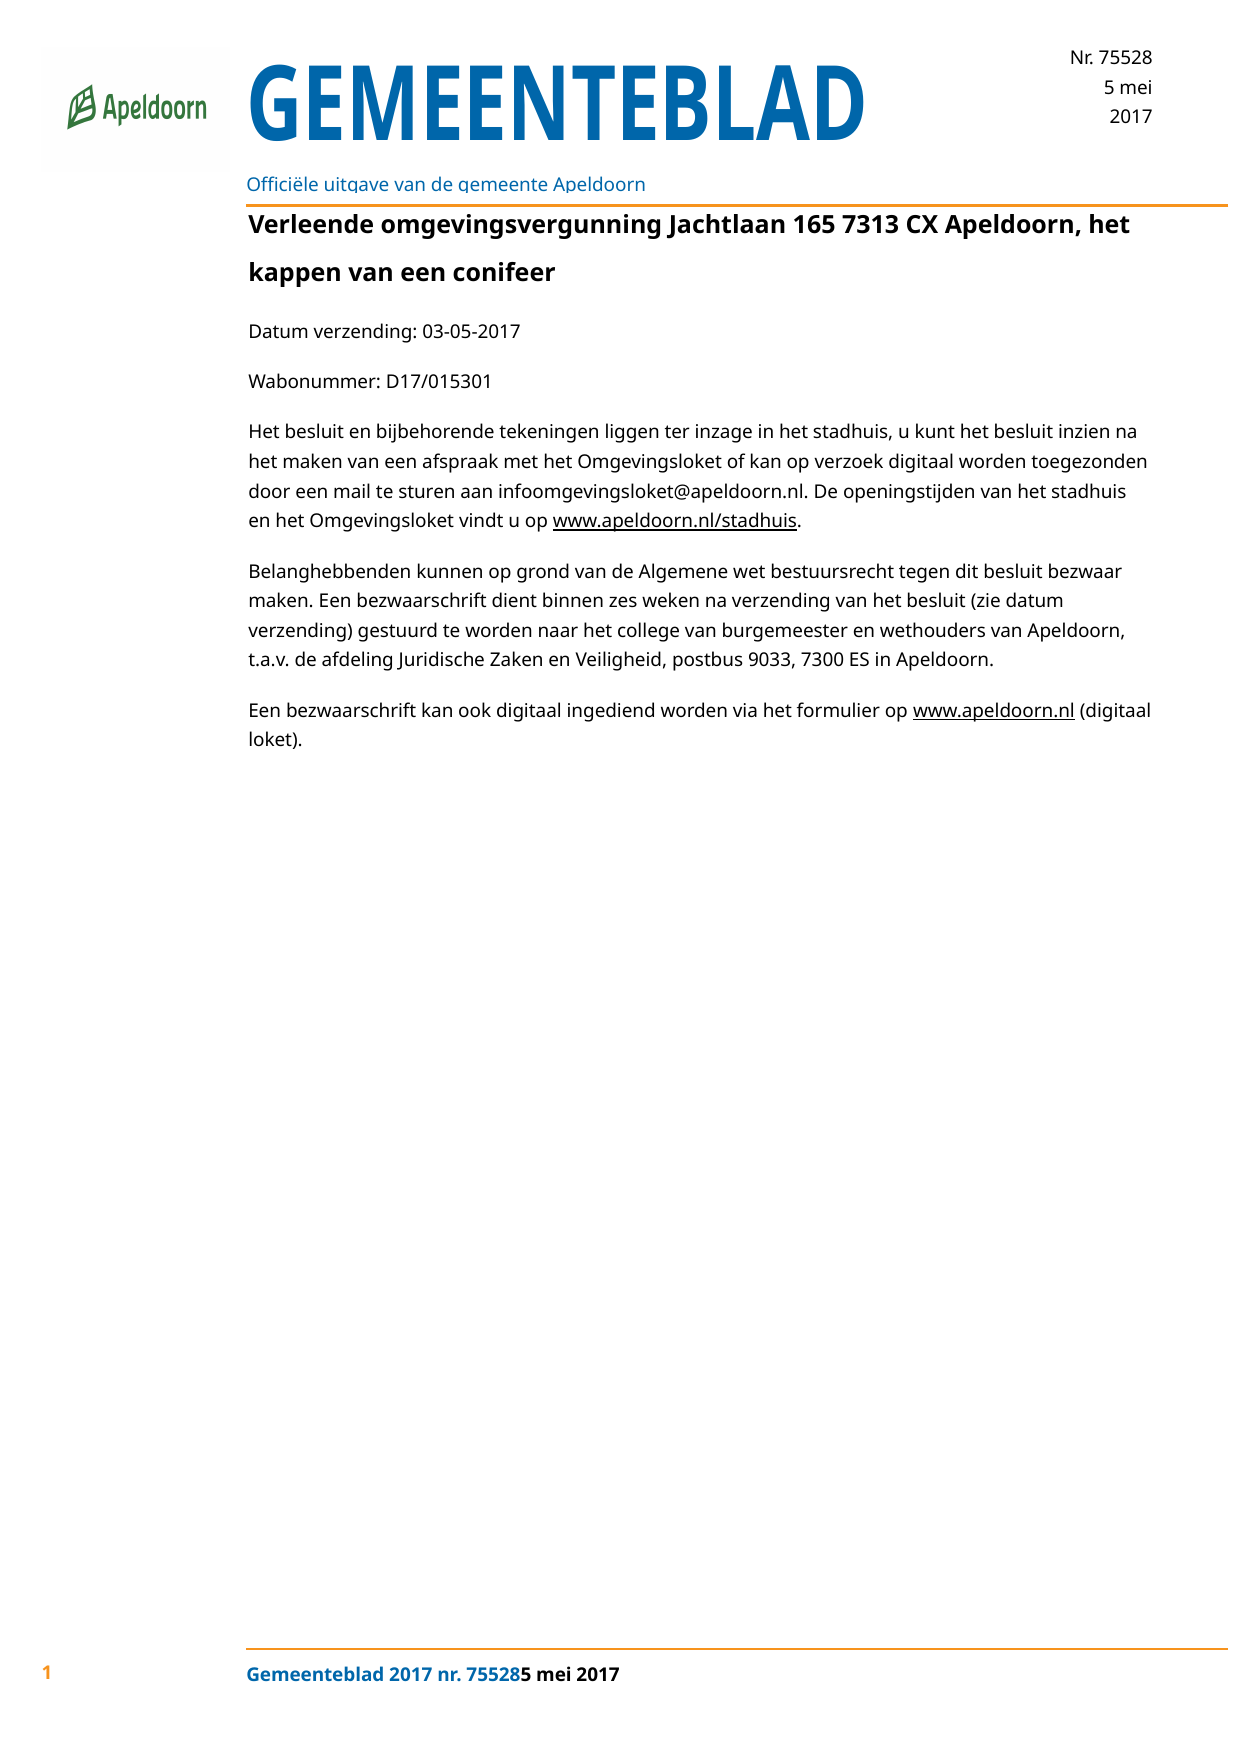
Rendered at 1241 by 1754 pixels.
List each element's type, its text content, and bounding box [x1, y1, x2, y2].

text Belanghebbenden kunnen op grond van de Algemene wet bestuursrecht tegen dit besluit bezwaar maken. Een bezwaarschrift dient binnen zes weken na verzending van het besluit (zie datum verzending) gestuurd te worden naar het college van burgemeester en wethouders van Apeldoorn, t.a.v. de afdeling Juridische Zaken en Veiligheid, postbus 9033, 7300 ES in Apeldoorn. [248, 558, 1152, 672]
text Wabonummer: D17/015301 [248, 368, 1152, 394]
text Datum verzending: 03-05-2017 [248, 318, 1152, 344]
text Verleende omgevingsvergunning Jachtlaan 165 7313 CX Apeldoorn, het kappen van een conifeer [248, 207, 1152, 288]
text Een bezwaarschrift kan ook digitaal ingediend worden via het formulier op www.apeldoorn.nl (digitaal loket). [248, 697, 1152, 752]
picture [41, 47, 231, 172]
text Het besluit en bijbehorende tekeningen liggen ter inzage in het stadhuis, u kunt het besluit inzien na het maken van een afspraak met het Omgevingsloket of kan op verzoek digitaal worden toegezonden door een mail te sturen aan infoomgevingsloket@apeldoorn.nl. De openingstijden van het stadhuis en het Omgevingsloket vindt u op www.apeldoorn.nl/stadhuis. [248, 419, 1152, 533]
